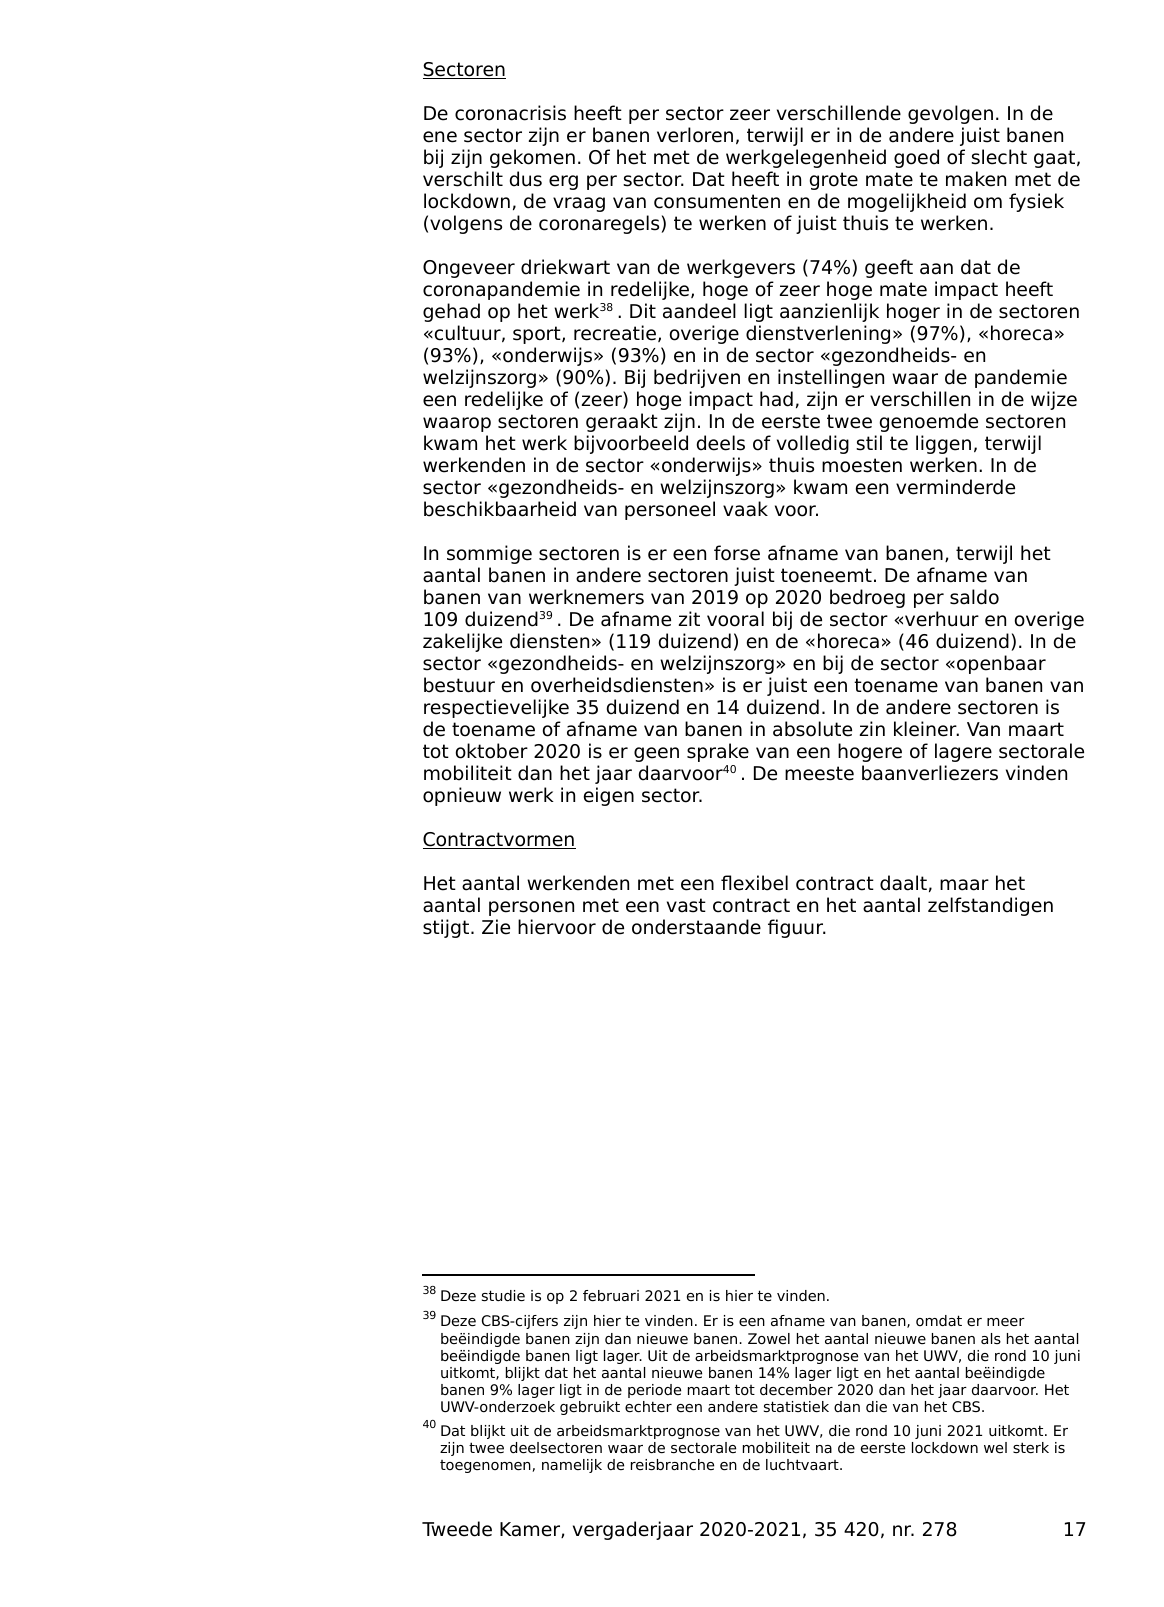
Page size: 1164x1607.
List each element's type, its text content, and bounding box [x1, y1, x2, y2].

text De coronacrisis heeft per sector zeer verschillende gevolgen. In de ene sector zijn er banen verloren, terwijl er in de andere juist banen bij zijn gekomen. Of het met de werkgelegenheid goed of slecht gaat, verschilt dus erg per sector. Dat heeft in grote mate te maken met de lockdown, de vraag van consumenten en de mogelijkheid om fysiek (volgens de coronaregels) te werken of juist thuis te werken. [422, 103, 1087, 235]
subtitle Contractvormen [422, 829, 1087, 851]
text Deze CBS-cijfers zijn hier te vinden. Er is een afname van banen, omdat er meer beëindigde banen zijn dan nieuwe banen. Zowel het aantal nieuwe banen als het aantal beëindigde banen ligt lager. Uit de arbeidsmarktprognose van het UWV, die rond 10 juni uitkomt, blijkt dat het aantal nieuwe banen 14% lager ligt en het aantal beëindigde banen 9% lager ligt in de periode maart tot december 2020 dan het jaar daarvoor. Het UWV-onderzoek gebruikt echter een andere statistiek dan die van het CBS. [422, 1309, 1087, 1416]
subtitle Sectoren [422, 59, 1087, 81]
text Deze studie is op 2 februari 2021 en is hier te vinden. [422, 1284, 1087, 1306]
text Het aantal werkenden met een flexibel contract daalt, maar het aantal personen met een vast contract en het aantal zelfstandigen stijgt. Zie hiervoor de onderstaande figuur. [422, 873, 1087, 939]
text In sommige sectoren is er een forse afname van banen, terwijl het aantal banen in andere sectoren juist toeneemt. De afname van banen van werknemers van 2019 op 2020 bedroeg per saldo 109 duizend. De afname zit vooral bij de sector «verhuur en overige zakelijke diensten» (119 duizend) en de «horeca» (46 duizend). In de sector «gezondheids- en welzijnszorg» en bij de sector «openbaar bestuur en overheidsdiensten» is er juist een toename van banen van respectievelijke 35 duizend en 14 duizend. In de andere sectoren is de toename of afname van banen in absolute zin kleiner. Van maart tot oktober 2020 is er geen sprake van een hogere of lagere sectorale mobiliteit dan het jaar daarvoor. De meeste baanverliezers vinden opnieuw werk in eigen sector. [422, 543, 1087, 807]
text Ongeveer driekwart van de werkgevers (74%) geeft aan dat de coronapandemie in redelijke, hoge of zeer hoge mate impact heeft gehad op het werk. Dit aandeel ligt aanzienlijk hoger in de sectoren «cultuur, sport, recreatie, overige dienstverlening» (97%), «horeca» (93%), «onderwijs» (93%) en in de sector «gezondheids- en welzijnszorg» (90%). Bij bedrijven en instellingen waar de pandemie een redelijke of (zeer) hoge impact had, zijn er verschillen in de wijze waarop sectoren geraakt zijn. In de eerste twee genoemde sectoren kwam het werk bijvoorbeeld deels of volledig stil te liggen, terwijl werkenden in de sector «onderwijs» thuis moesten werken. In de sector «gezondheids- en welzijnszorg» kwam een verminderde beschikbaarheid van personeel vaak voor. [422, 257, 1087, 521]
text Dat blijkt uit de arbeidsmarktprognose van het UWV, die rond 10 juni 2021 uitkomt. Er zijn twee deelsectoren waar de sectorale mobiliteit na de eerste lockdown wel sterk is toegenomen, namelijk de reisbranche en de luchtvaart. [422, 1418, 1087, 1474]
